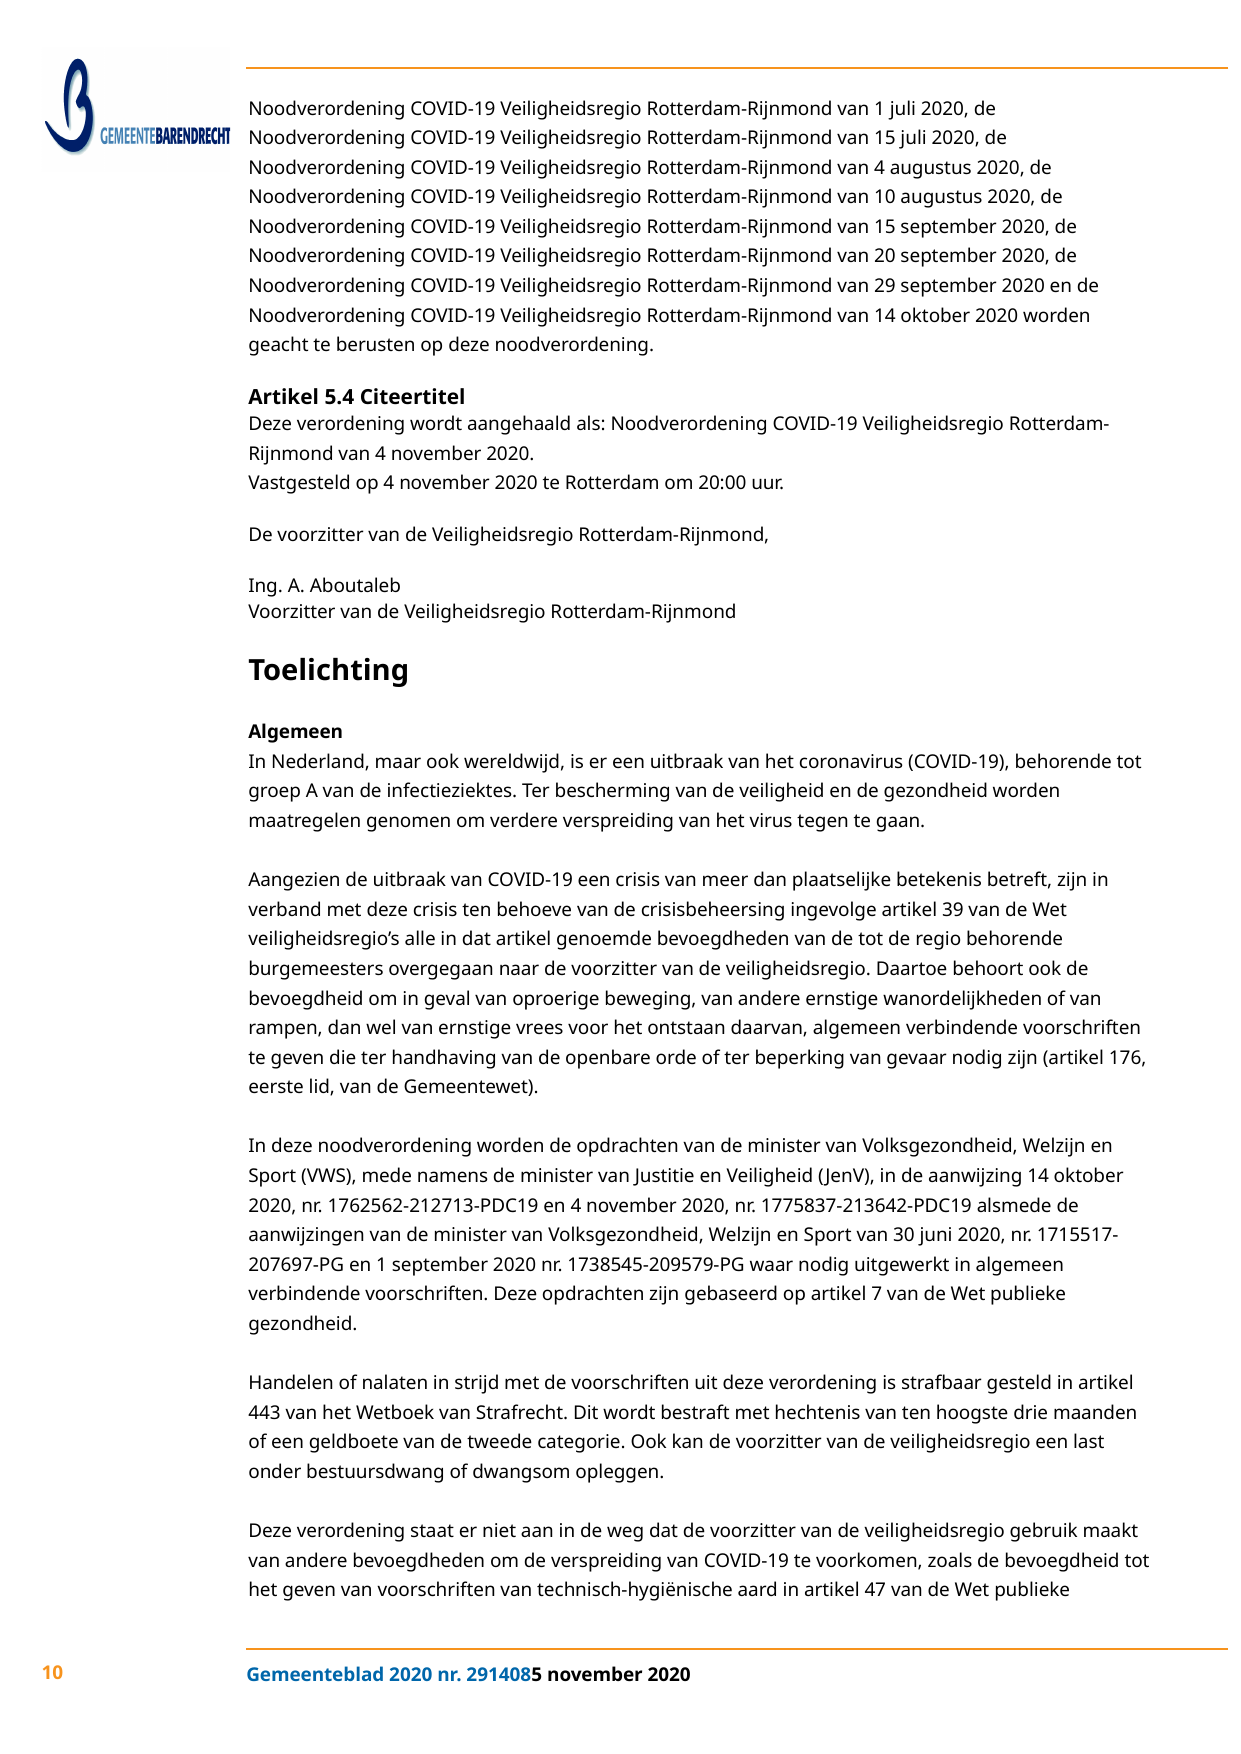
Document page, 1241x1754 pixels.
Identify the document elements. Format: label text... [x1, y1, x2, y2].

text Toelichting [248, 649, 1152, 689]
text In deze noodverordening worden de opdrachten van de minister van Volksgezondheid, Welzijn en Sport (VWS), mede namens de minister van Justitie en Veiligheid (JenV), in de aanwijzing 14 oktober 2020, nr. 1762562-212713-PDC19 en 4 november 2020, nr. 1775837-213642-PDC19 alsmede de aanwijzingen van de minister van Volksgezondheid, Welzijn en Sport van 30 juni 2020, nr. 1715517-207697-PG en 1 september 2020 nr. 1738545-209579-PG waar nodig uitgewerkt in algemeen verbindende voorschriften. Deze opdrachten zijn gebaseerd op artikel 7 van de Wet publieke gezondheid. [248, 1133, 1152, 1336]
picture [41, 47, 231, 172]
text Artikel 5.4 Citeertitel [248, 382, 1152, 410]
text Noodverordening COVID-19 Veiligheidsregio Rotterdam-Rijnmond van 1 juli 2020, de Noodverordening COVID-19 Veiligheidsregio Rotterdam-Rijnmond van 15 juli 2020, de Noodverordening COVID-19 Veiligheidsregio Rotterdam-Rijnmond van 4 augustus 2020, de Noodverordening COVID-19 Veiligheidsregio Rotterdam-Rijnmond van 10 augustus 2020, de Noodverordening COVID-19 Veiligheidsregio Rotterdam-Rijnmond van 15 september 2020, de Noodverordening COVID-19 Veiligheidsregio Rotterdam-Rijnmond van 20 september 2020, de Noodverordening COVID-19 Veiligheidsregio Rotterdam-Rijnmond van 29 september 2020 en de Noodverordening COVID-19 Veiligheidsregio Rotterdam-Rijnmond van 14 oktober 2020 worden geacht te berusten op deze noodverordening. [248, 95, 1152, 357]
text Vastgesteld op 4 november 2020 te Rotterdam om 20:00 uur. [248, 469, 1152, 495]
text In Nederland, maar ook wereldwijd, is er een uitbraak van het coronavirus (COVID-19), behorende tot groep A van de infectieziektes. Ter bescherming van de veiligheid en de gezondheid worden maatregelen genomen om verdere verspreiding van het virus tegen te gaan. [248, 748, 1152, 833]
text Handelen of nalaten in strijd met de voorschriften uit deze verordening is strafbaar gesteld in artikel 443 van het Wetboek van Strafrecht. Dit wordt bestraft met hechtenis van ten hoogste drie maanden of een geldboete van de tweede categorie. Ook kan de voorzitter van de veiligheidsregio een last onder bestuursdwang of dwangsom opleggen. [248, 1369, 1152, 1484]
text Aangezien de uitbraak van COVID-19 een crisis van meer dan plaatselijke betekenis betreft, zijn in verband met deze crisis ten behoeve van de crisisbeheersing ingevolge artikel 39 van de Wet veiligheidsregio’s alle in dat artikel genoemde bevoegdheden van de tot de regio behorende burgemeesters overgegaan naar de voorzitter van de veiligheidsregio. Daartoe behoort ook de bevoegdheid om in geval van oproerige beweging, van andere ernstige wanordelijkheden of van rampen, dan wel van ernstige vrees voor het ontstaan daarvan, algemeen verbindende voorschriften te geven die ter handhaving van de openbare orde of ter beperking van gevaar nodig zijn (artikel 176, eerste lid, van de Gemeentewet). [248, 866, 1152, 1099]
text Deze verordening wordt aangehaald als: Noodverordening COVID-19 Veiligheidsregio Rotterdam-Rijnmond van 4 november 2020. [248, 410, 1152, 466]
text Ing. A. Aboutaleb [248, 572, 1152, 598]
text Algemeen [248, 718, 1152, 744]
text Deze verordening staat er niet aan in de weg dat de voorzitter van de veiligheidsregio gebruik maakt van andere bevoegdheden om de verspreiding van COVID-19 te voorkomen, zoals de bevoegdheid tot het geven van voorschriften van technisch-hygiënische aard in artikel 47 van de Wet publieke [248, 1517, 1152, 1602]
text De voorzitter van de Veiligheidsregio Rotterdam-Rijnmond, [248, 521, 1152, 547]
text Voorzitter van de Veiligheidsregio Rotterdam-Rijnmond [248, 598, 1152, 624]
